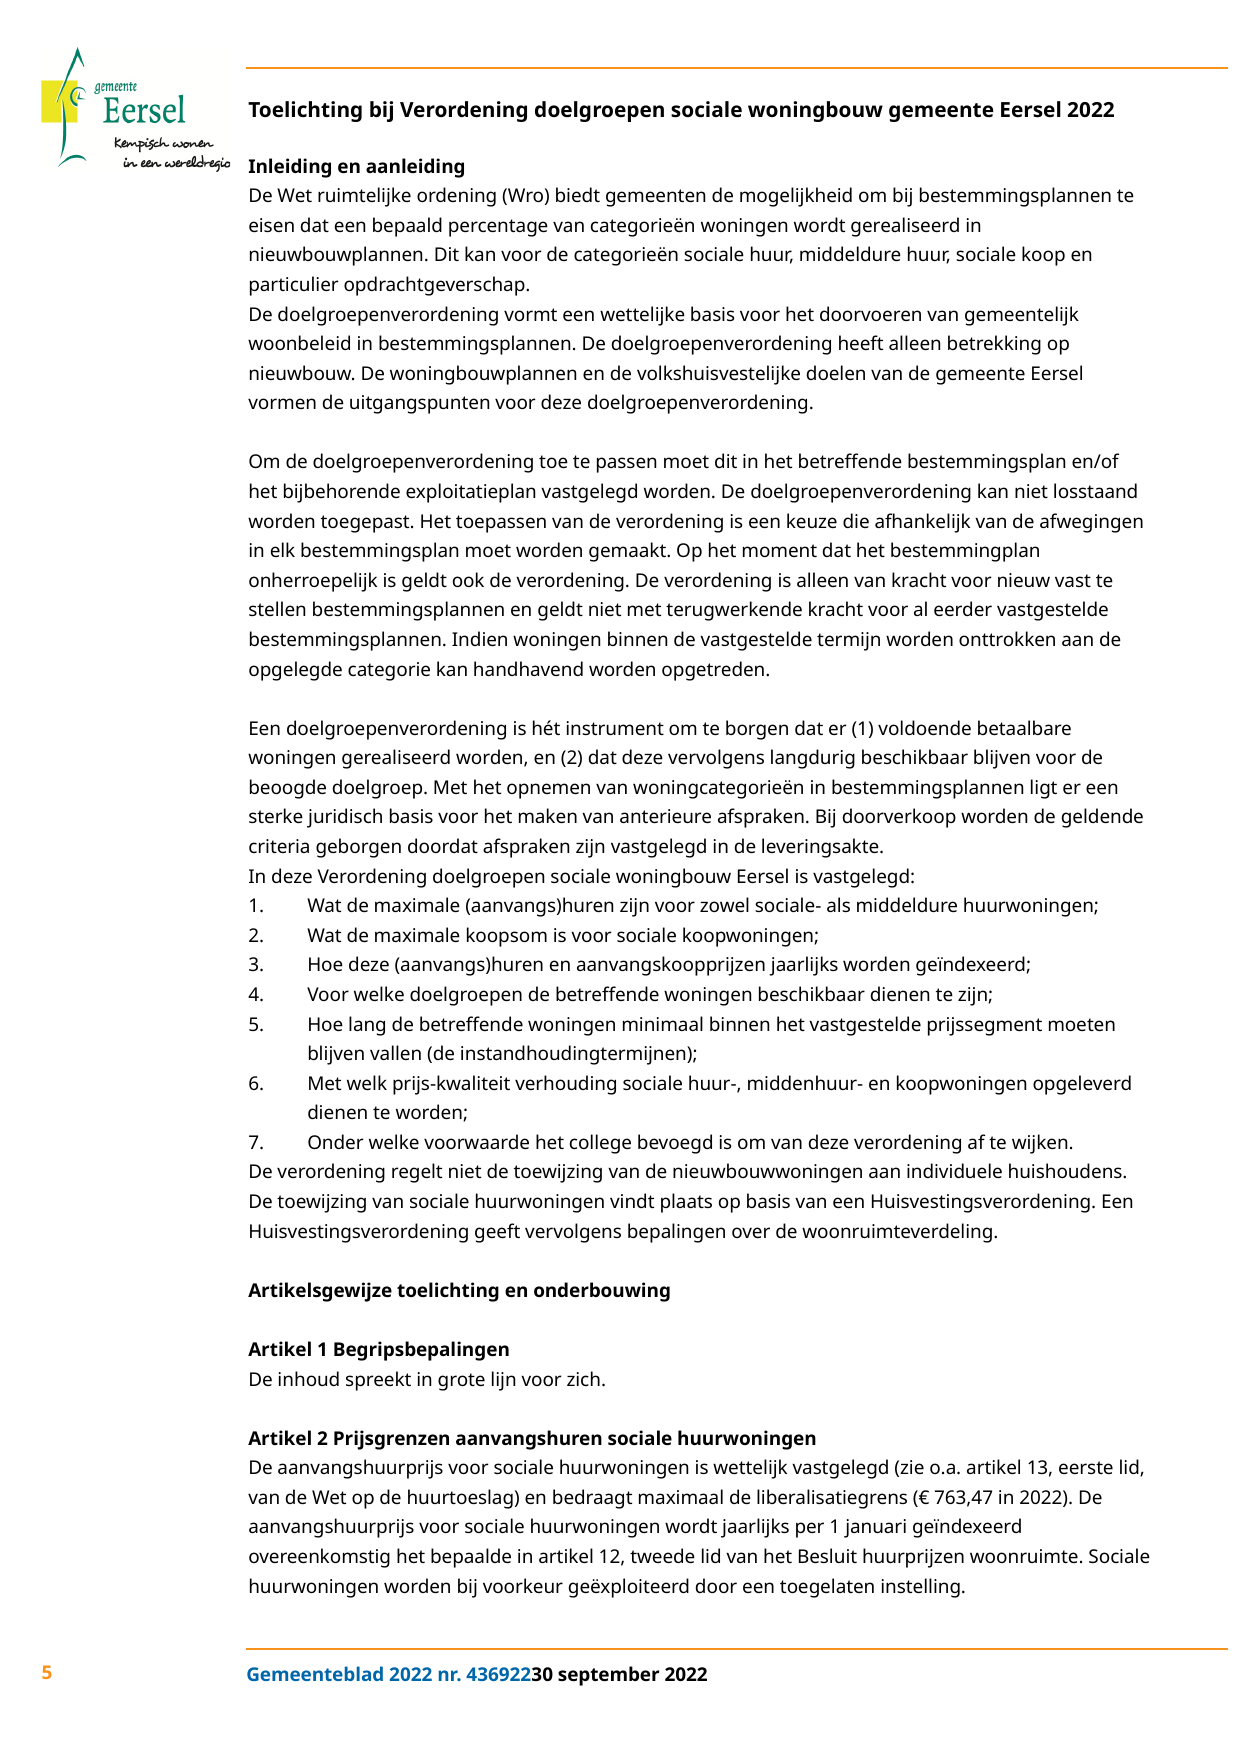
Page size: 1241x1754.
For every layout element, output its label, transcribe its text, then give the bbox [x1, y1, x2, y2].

list Voor welke doelgroepen de betreffende woningen beschikbaar dienen te zijn; [248, 981, 1152, 1007]
list Wat de maximale koopsom is voor sociale koopwoningen; [248, 922, 1152, 948]
picture [41, 47, 231, 172]
list Onder welke voorwaarde het college bevoegd is om van deze verordening af te wijken. [248, 1129, 1152, 1155]
text In deze Verordening doelgroepen sociale woningbouw Eersel is vastgelegd: [248, 863, 1152, 889]
text Om de doelgroepenverordening toe te passen moet dit in het betreffende bestemmingsplan en/of het bijbehorende exploitatieplan vastgelegd worden. De doelgroepenverordening kan niet losstaand worden toegepast. Het toepassen van de verordening is een keuze die afhankelijk van de afwegingen in elk bestemmingsplan moet worden gemaakt. Op het moment dat het bestemmingplan onherroepelijk is geldt ook de verordening. De verordening is alleen van kracht voor nieuw vast te stellen bestemmingsplannen en geldt niet met terugwerkende kracht voor al eerder vastgestelde bestemmingsplannen. Indien woningen binnen de vastgestelde termijn worden onttrokken aan de opgelegde categorie kan handhavend worden opgetreden. [248, 449, 1152, 682]
text De aanvangshuurprijs voor sociale huurwoningen is wettelijk vastgelegd (zie o.a. artikel 13, eerste lid, van de Wet op de huurtoeslag) en bedraagt maximaal de liberalisatiegrens (€ 763,47 in 2022). De aanvangshuurprijs voor sociale huurwoningen wordt jaarlijks per 1 januari geïndexeerd overeenkomstig het bepaalde in artikel 12, tweede lid van het Besluit huurprijzen woonruimte. Sociale huurwoningen worden bij voorkeur geëxploiteerd door een toegelaten instelling. [248, 1454, 1152, 1599]
list Wat de maximale (aanvangs)huren zijn voor zowel sociale- als middeldure huurwoningen; [248, 892, 1152, 918]
text Artikel 2 Prijsgrenzen aanvangshuren sociale huurwoningen [248, 1425, 1152, 1451]
text Artikelsgewijze toelichting en onderbouwing [248, 1277, 1152, 1303]
text De Wet ruimtelijke ordening (Wro) biedt gemeenten de mogelijkheid om bij bestemmingsplannen te eisen dat een bepaald percentage van categorieën woningen wordt gerealiseerd in nieuwbouwplannen. Dit kan voor de categorieën sociale huur, middeldure huur, sociale koop en particulier opdrachtgeverschap. [248, 182, 1152, 297]
text De doelgroepenverordening vormt een wettelijke basis voor het doorvoeren van gemeentelijk woonbeleid in bestemmingsplannen. De doelgroepenverordening heeft alleen betrekking op nieuwbouw. De woningbouwplannen en de volkshuisvestelijke doelen van de gemeente Eersel vormen de uitgangspunten voor deze doelgroepenverordening. [248, 301, 1152, 415]
list Met welk prijs-kwaliteit verhouding sociale huur-, middenhuur- en koopwoningen opgeleverd dienen te worden; [248, 1070, 1152, 1125]
text Inleiding en aanleiding [248, 153, 1152, 179]
text Artikel 1 Begripsbepalingen [248, 1336, 1152, 1362]
text De inhoud spreekt in grote lijn voor zich. [248, 1366, 1152, 1392]
list Hoe lang de betreffende woningen minimaal binnen het vastgestelde prijssegment moeten blijven vallen (de instandhoudingtermijnen); [248, 1011, 1152, 1066]
list Hoe deze (aanvangs)huren en aanvangskoopprijzen jaarlijks worden geïndexeerd; [248, 952, 1152, 977]
text Een doelgroepenverordening is hét instrument om te borgen dat er (1) voldoende betaalbare woningen gerealiseerd worden, en (2) dat deze vervolgens langdurig beschikbaar blijven voor de beoogde doelgroep. Met het opnemen van woningcategorieën in bestemmingsplannen ligt er een sterke juridisch basis voor het maken van anterieure afspraken. Bij doorverkoop worden de geldende criteria geborgen doordat afspraken zijn vastgelegd in de leveringsakte. [248, 715, 1152, 859]
text De verordening regelt niet de toewijzing van de nieuwbouwwoningen aan individuele huishoudens. De toewijzing van sociale huurwoningen vindt plaats op basis van een Huisvestingsverordening. Een Huisvestingsverordening geeft vervolgens bepalingen over de woonruimteverdeling. [248, 1159, 1152, 1244]
text Toelichting bij Verordening doelgroepen sociale woningbouw gemeente Eersel 2022 [248, 95, 1152, 123]
